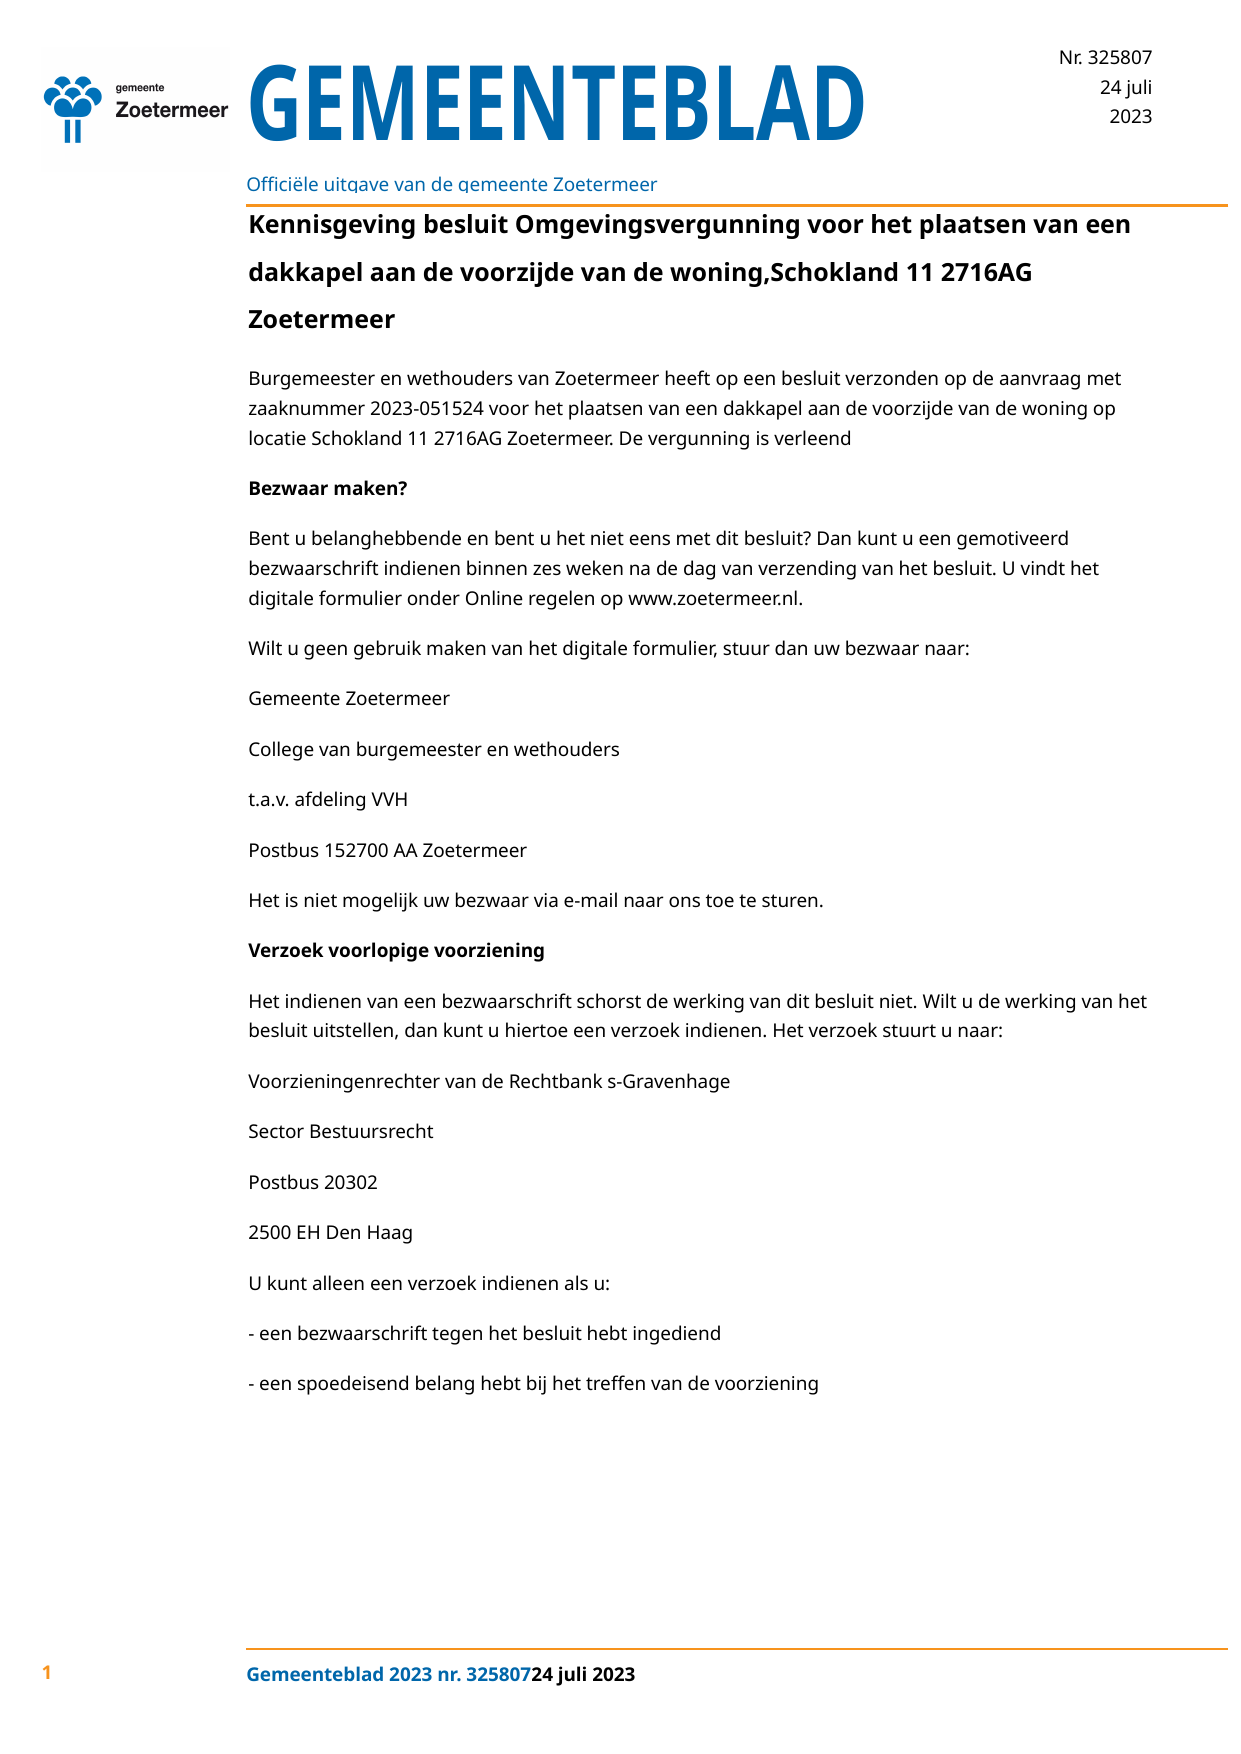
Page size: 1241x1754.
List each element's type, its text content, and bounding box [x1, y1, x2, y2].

text t.a.v. afdeling VVH [248, 786, 1152, 812]
text Sector Bestuursrecht [248, 1118, 1152, 1144]
text Verzoek voorlopige voorziening [248, 938, 1152, 963]
text Wilt u geen gebruik maken van het digitale formulier, stuur dan uw bezwaar naar: [248, 635, 1152, 661]
text U kunt alleen een verzoek indienen als u: [248, 1270, 1152, 1295]
text Postbus 20302 [248, 1169, 1152, 1194]
text Het is niet mogelijk uw bezwaar via e-mail naar ons toe te sturen. [248, 887, 1152, 913]
text Voorzieningenrechter van de Rechtbank s-Gravenhage [248, 1068, 1152, 1094]
text - een bezwaarschrift tegen het besluit hebt ingediend [248, 1320, 1152, 1346]
text College van burgemeester en wethouders [248, 736, 1152, 762]
text 2500 EH Den Haag [248, 1219, 1152, 1245]
text Gemeente Zoetermeer [248, 686, 1152, 711]
text Bezwaar maken? [248, 475, 1152, 501]
text - een spoedeisend belang hebt bij het treffen van de voorziening [248, 1371, 1152, 1396]
text Kennisgeving besluit Omgevingsvergunning voor het plaatsen van een dakkapel aan de voorzijde van de woning,Schokland 11 2716AG Zoetermeer [248, 207, 1152, 336]
picture [41, 47, 231, 172]
text Postbus 152700 AA Zoetermeer [248, 837, 1152, 862]
text Het indienen van een bezwaarschrift schorst de werking van dit besluit niet. Wilt u de werking van het besluit uitstellen, dan kunt u hiertoe een verzoek indienen. Het verzoek stuurt u naar: [248, 988, 1152, 1043]
text Bent u belanghebbende en bent u het niet eens met dit besluit? Dan kunt u een gemotiveerd bezwaarschrift indienen binnen zes weken na de dag van verzending van het besluit. U vindt het digitale formulier onder Online regelen op www.zoetermeer.nl. [248, 526, 1152, 610]
text Burgemeester en wethouders van Zoetermeer heeft op een besluit verzonden op de aanvraag met zaaknummer 2023-051524 voor het plaatsen van een dakkapel aan de voorzijde van de woning op locatie Schokland 11 2716AG Zoetermeer. De vergunning is verleend [248, 366, 1152, 450]
